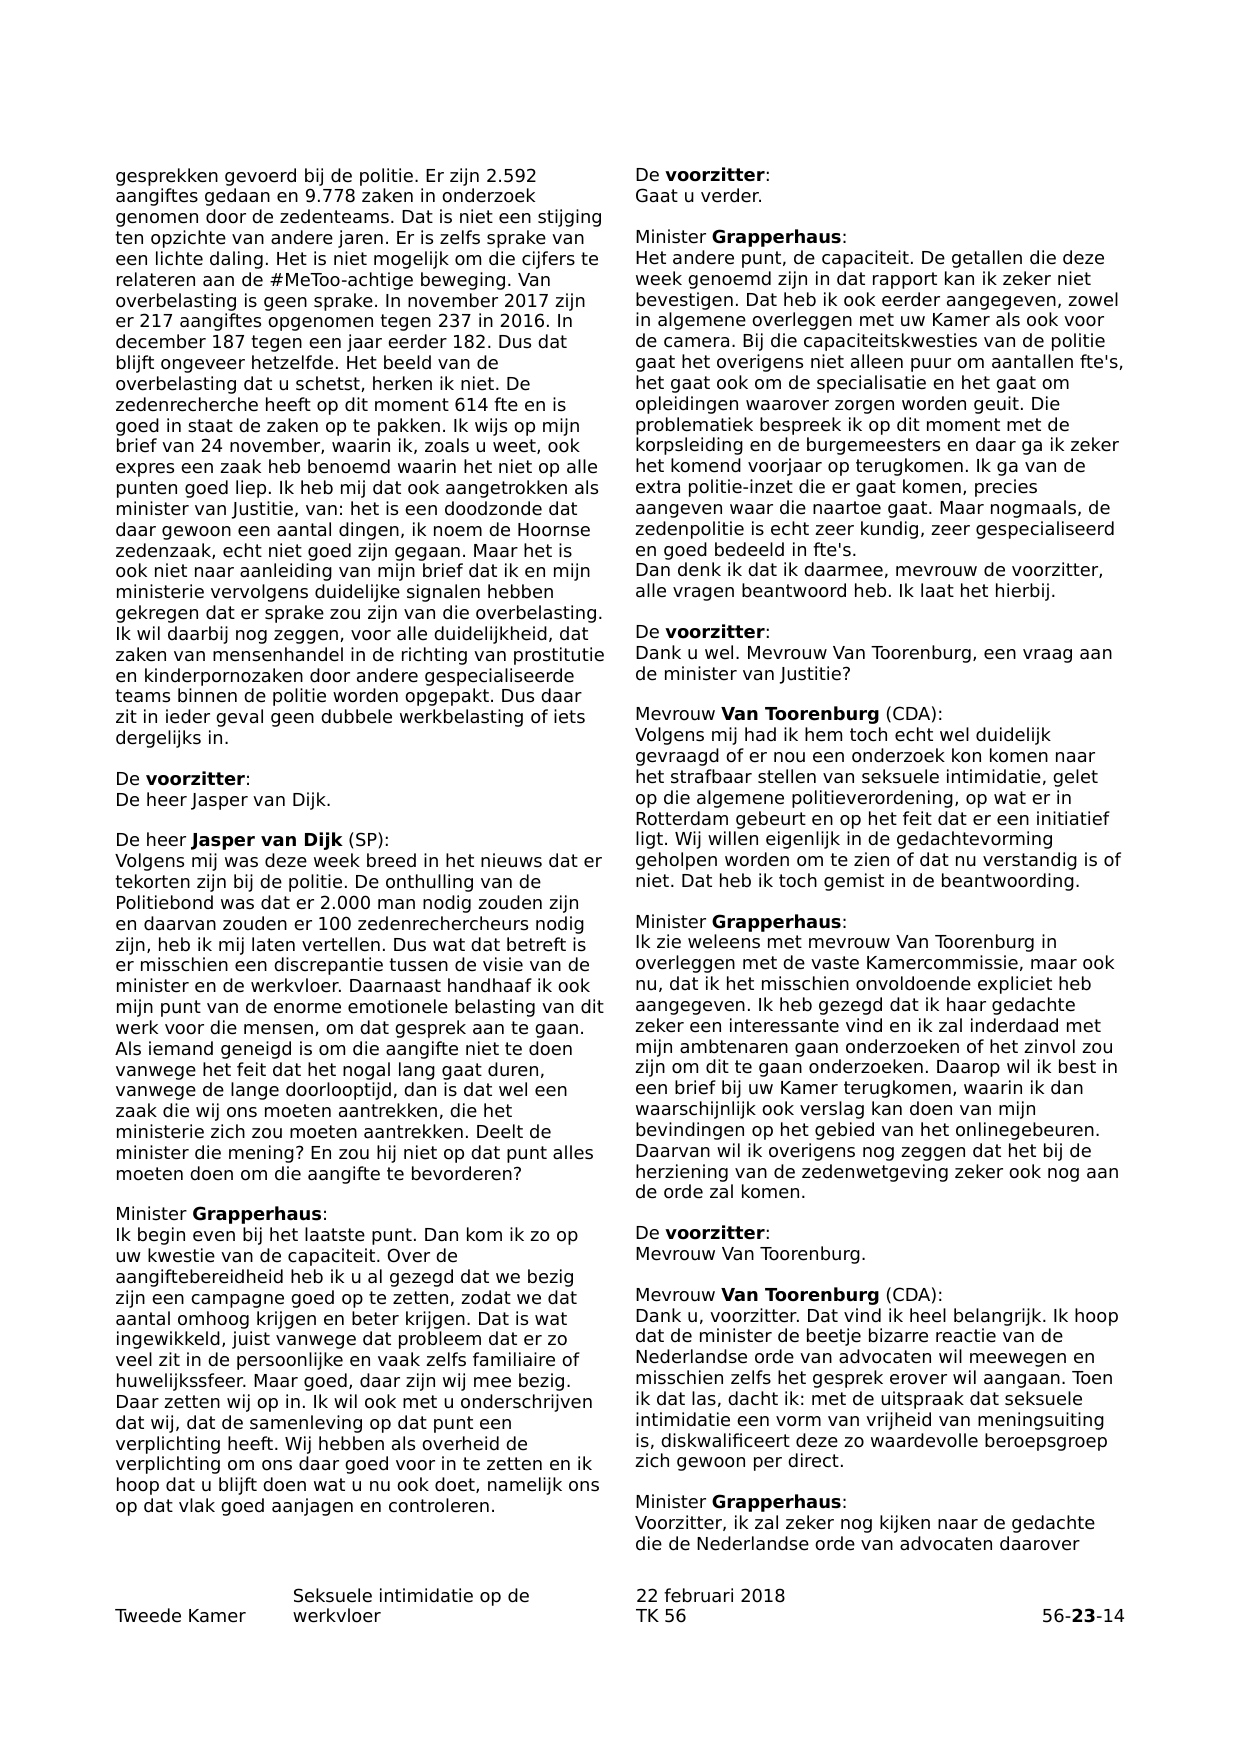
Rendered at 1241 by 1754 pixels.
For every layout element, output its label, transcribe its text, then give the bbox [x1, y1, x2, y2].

text Ik zie weleens met mevrouw Van Toorenburg in overleggen met de vaste Kamercommissie, maar ook nu, dat ik het misschien onvoldoende expliciet heb aangegeven. Ik heb gezegd dat ik haar gedachte zeker een interessante vind en ik zal inderdaad met mijn ambtenaren gaan onderzoeken of het zinvol zou zijn om dit te gaan onderzoeken. Daarop wil ik best in een brief bij uw Kamer terugkomen, waarin ik dan waarschijnlijk ook verslag kan doen van mijn bevindingen op het gebied van het onlinegebeuren. Daarvan wil ik overigens nog zeggen dat het bij de herziening van de zedenwetgeving zeker ook nog aan de orde zal komen. [635, 932, 1125, 1203]
text Mevrouw Van Toorenburg (CDA): [635, 1285, 1125, 1305]
text gesprekken gevoerd bij de politie. Er zijn 2.592 aangiftes gedaan en 9.778 zaken in onderzoek genomen door de zedenteams. Dat is niet een stijging ten opzichte van andere jaren. Er is zelfs sprake van een lichte daling. Het is niet mogelijk om die cijfers te relateren aan de #MeToo-achtige beweging. Van overbelasting is geen sprake. In november 2017 zijn er 217 aangiftes opgenomen tegen 237 in 2016. In december 187 tegen een jaar eerder 182. Dus dat blijft ongeveer hetzelfde. Het beeld van de overbelasting dat u schetst, herken ik niet. De zedenrecherche heeft op dit moment 614 fte en is goed in staat de zaken op te pakken. Ik wijs op mijn brief van 24 november, waarin ik, zoals u weet, ook expres een zaak heb benoemd waarin het niet op alle punten goed liep. Ik heb mij dat ook aangetrokken als minister van Justitie, van: het is een doodzonde dat daar gewoon een aantal dingen, ik noem de Hoornse zedenzaak, echt niet goed zijn gegaan. Maar het is ook niet naar aanleiding van mijn brief dat ik en mijn ministerie vervolgens duidelijke signalen hebben gekregen dat er sprake zou zijn van die overbelasting. Ik wil daarbij nog zeggen, voor alle duidelijkheid, dat zaken van mensenhandel in de richting van prostitutie en kinderpornozaken door andere gespecialiseerde teams binnen de politie worden opgepakt. Dus daar zit in ieder geval geen dubbele werkbelasting of iets dergelijks in. [115, 165, 605, 749]
text Dank u, voorzitter. Dat vind ik heel belangrijk. Ik hoop dat de minister de beetje bizarre reactie van de Nederlandse orde van advocaten wil meewegen en misschien zelfs het gesprek erover wil aangaan. Toen ik dat las, dacht ik: met de uitspraak dat seksuele intimidatie een vorm van vrijheid van meningsuiting is, diskwalificeert deze zo waardevolle beroepsgroep zich gewoon per direct. [635, 1305, 1125, 1472]
text Volgens mij was deze week breed in het nieuws dat er tekorten zijn bij de politie. De onthulling van de Politiebond was dat er 2.000 man nodig zouden zijn en daarvan zouden er 100 zedenrechercheurs nodig zijn, heb ik mij laten vertellen. Dus wat dat betreft is er misschien een discrepantie tussen de visie van de minister en de werkvloer. Daarnaast handhaaf ik ook mijn punt van de enorme emotionele belasting van dit werk voor die mensen, om dat gesprek aan te gaan. Als iemand geneigd is om die aangifte niet te doen vanwege het feit dat het nogal lang gaat duren, vanwege de lange doorlooptijd, dan is dat wel een zaak die wij ons moeten aantrekken, die het ministerie zich zou moeten aantrekken. Deelt de minister die mening? En zou hij niet op dat punt alles moeten doen om die aangifte te bevorderen? [115, 851, 605, 1184]
text De voorzitter: [635, 165, 1125, 186]
text Voorzitter, ik zal zeker nog kijken naar de gedachte die de Nederlandse orde van advocaten daarover [635, 1513, 1125, 1554]
text Mevrouw Van Toorenburg. [635, 1244, 1125, 1265]
text Gaat u verder. [635, 186, 1125, 207]
text De heer Jasper van Dijk (SP): [115, 830, 605, 851]
text Ik begin even bij het laatste punt. Dan kom ik zo op uw kwestie van de capaciteit. Over de aangiftebereidheid heb ik u al gezegd dat we bezig zijn een campagne goed op te zetten, zodat we dat aantal omhoog krijgen en beter krijgen. Dat is wat ingewikkeld, juist vanwege dat probleem dat er zo veel zit in de persoonlijke en vaak zelfs familiaire of huwelijkssfeer. Maar goed, daar zijn wij mee bezig. Daar zetten wij op in. Ik wil ook met u onderschrijven dat wij, dat de samenleving op dat punt een verplichting heeft. Wij hebben als overheid de verplichting om ons daar goed voor in te zetten en ik hoop dat u blijft doen wat u nu ook doet, namelijk ons op dat vlak goed aanjagen en controleren. [115, 1225, 605, 1517]
text Het andere punt, de capaciteit. De getallen die deze week genoemd zijn in dat rapport kan ik zeker niet bevestigen. Dat heb ik ook eerder aangegeven, zowel in algemene overleggen met uw Kamer als ook voor de camera. Bij die capaciteitskwesties van de politie gaat het overigens niet alleen puur om aantallen fte's, het gaat ook om de specialisatie en het gaat om opleidingen waarover zorgen worden geuit. Die problematiek bespreek ik op dit moment met de korpsleiding en de burgemeesters en daar ga ik zeker het komend voorjaar op terugkomen. Ik ga van de extra politie-inzet die er gaat komen, precies aangeven waar die naartoe gaat. Maar nogmaals, de zedenpolitie is echt zeer kundig, zeer gespecialiseerd en goed bedeeld in fte's. [635, 248, 1125, 560]
text Minister Grapperhaus: [635, 227, 1125, 248]
text Dank u wel. Mevrouw Van Toorenburg, een vraag aan de minister van Justitie? [635, 642, 1125, 684]
text De voorzitter: [115, 769, 605, 789]
text De heer Jasper van Dijk. [115, 789, 605, 810]
text Minister Grapperhaus: [115, 1204, 605, 1225]
text Minister Grapperhaus: [635, 912, 1125, 932]
text De voorzitter: [635, 1223, 1125, 1244]
text Mevrouw Van Toorenburg (CDA): [635, 704, 1125, 725]
text Volgens mij had ik hem toch echt wel duidelijk gevraagd of er nou een onderzoek kon komen naar het strafbaar stellen van seksuele intimidatie, gelet op die algemene politieverordening, op wat er in Rotterdam gebeurt en op het feit dat er een initiatief ligt. Wij willen eigenlijk in de gedachtevorming geholpen worden om te zien of dat nu verstandig is of niet. Dat heb ik toch gemist in de beantwoording. [635, 725, 1125, 892]
text Minister Grapperhaus: [635, 1492, 1125, 1513]
text De voorzitter: [635, 622, 1125, 642]
text Dan denk ik dat ik daarmee, mevrouw de voorzitter, alle vragen beantwoord heb. Ik laat het hierbij. [635, 560, 1125, 602]
